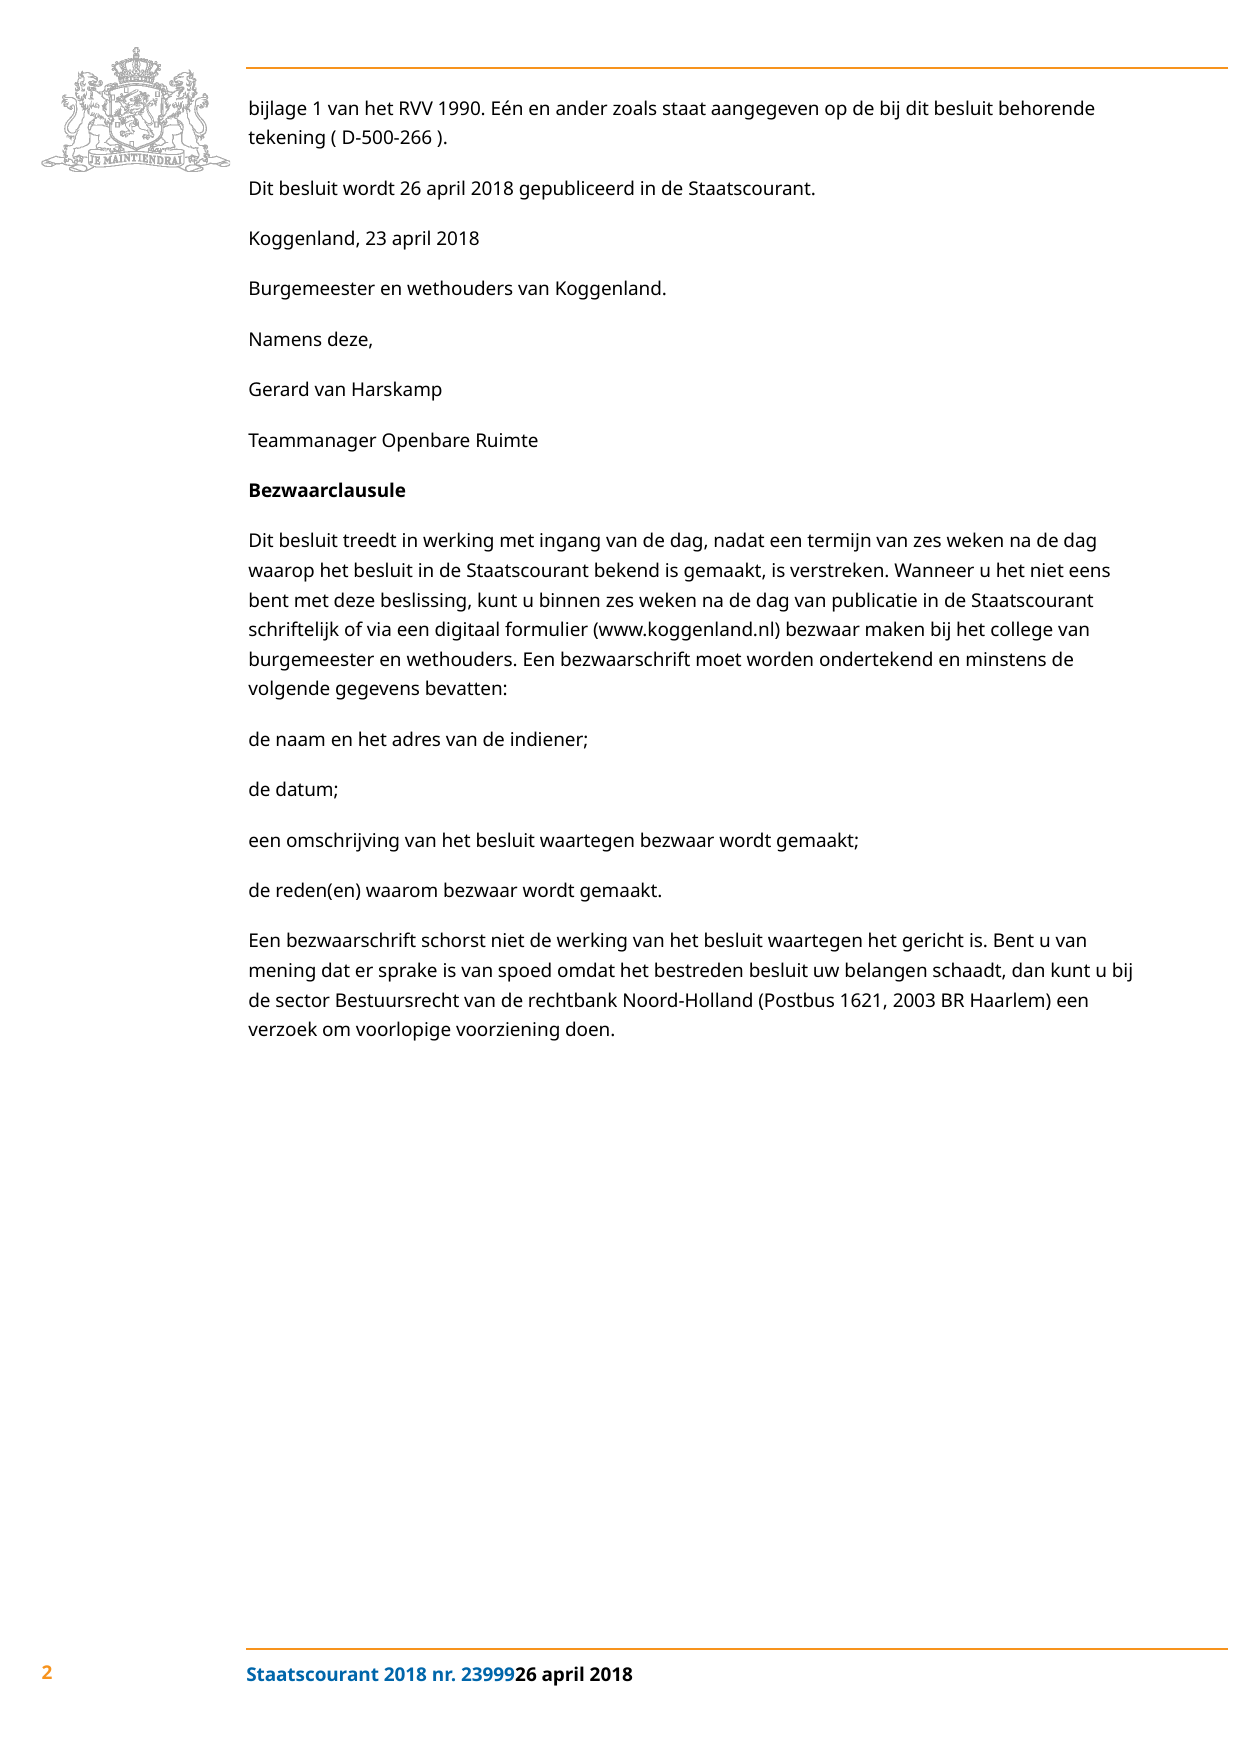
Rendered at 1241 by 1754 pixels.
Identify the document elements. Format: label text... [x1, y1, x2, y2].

text Burgemeester en wethouders van Koggenland. [248, 276, 1152, 301]
text de datum; [248, 776, 1152, 802]
text Gerard van Harskamp [248, 376, 1152, 402]
text bijlage 1 van het RVV 1990. Eén en ander zoals staat aangegeven op de bij dit besluit behorende tekening ( D-500-266 ). [248, 95, 1152, 150]
text de naam en het adres van de indiener; [248, 726, 1152, 752]
text Dit besluit treedt in werking met ingang van de dag, nadat een termijn van zes weken na de dag waarop het besluit in de Staatscourant bekend is gemaakt, is verstreken. Wanneer u het niet eens bent met deze beslissing, kunt u binnen zes weken na de dag van publicatie in de Staatscourant schriftelijk of via een digitaal formulier (www.koggenland.nl) bezwaar maken bij het college van burgemeester en wethouders. Een bezwaarschrift moet worden ondertekend en minstens de volgende gegevens bevatten: [248, 528, 1152, 701]
text Een bezwaarschrift schorst niet de werking van het besluit waartegen het gericht is. Bent u van mening dat er sprake is van spoed omdat het bestreden besluit uw belangen schaadt, dan kunt u bij de sector Bestuursrecht van de rechtbank Noord-Holland (Postbus 1621, 2003 BR Haarlem) een verzoek om voorlopige voorziening doen. [248, 928, 1152, 1042]
text Koggenland, 23 april 2018 [248, 225, 1152, 251]
text Teammanager Openbare Ruimte [248, 427, 1152, 453]
text de reden(en) waarom bezwaar wordt gemaakt. [248, 877, 1152, 903]
picture [41, 47, 231, 172]
text een omschrijving van het besluit waartegen bezwaar wordt gemaakt; [248, 827, 1152, 853]
text Dit besluit wordt 26 april 2018 gepubliceerd in de Staatscourant. [248, 175, 1152, 201]
text Bezwaarclausule [248, 477, 1152, 503]
text Namens deze, [248, 326, 1152, 352]
